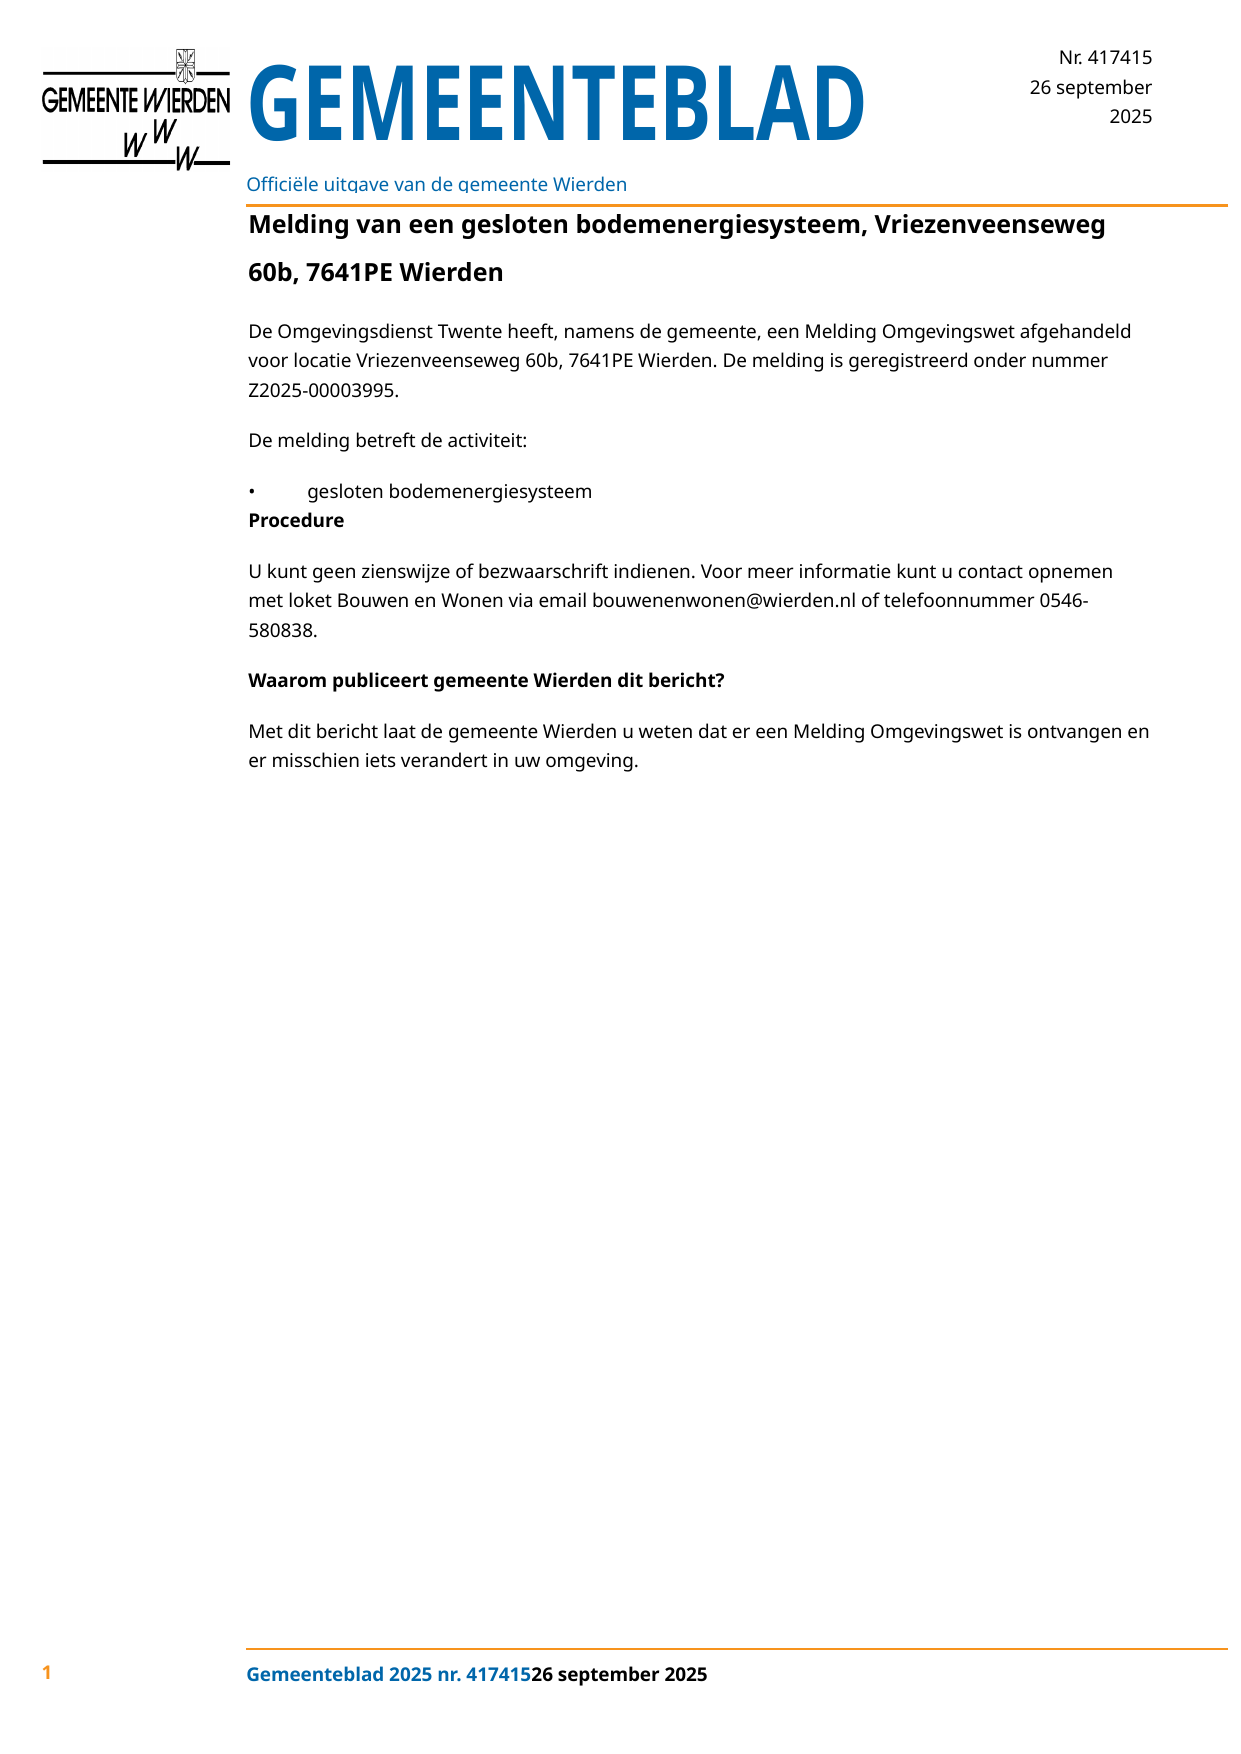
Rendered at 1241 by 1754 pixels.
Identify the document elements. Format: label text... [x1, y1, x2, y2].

text Melding van een gesloten bodemenergiesysteem, Vriezenveenseweg 60b, 7641PE Wierden [248, 207, 1152, 288]
text U kunt geen zienswijze of bezwaarschrift indienen. Voor meer informatie kunt u contact opnemen met loket Bouwen en Wonen via email bouwenenwonen@wierden.nl of telefoonnummer 0546-580838. [248, 558, 1152, 643]
text De melding betreft de activiteit: [248, 427, 1152, 453]
text De Omgevingsdienst Twente heeft, namens de gemeente, een Melding Omgevingswet afgehandeld voor locatie Vriezenveenseweg 60b, 7641PE Wierden. De melding is geregistreerd onder nummer Z2025-00003995. [248, 318, 1152, 403]
picture [41, 47, 231, 172]
text Procedure [248, 507, 1152, 533]
text Met dit bericht laat de gemeente Wierden u weten dat er een Melding Omgevingswet is ontvangen en er misschien iets verandert in uw omgeving. [248, 718, 1152, 773]
list gesloten bodemenergiesysteem [248, 478, 1152, 504]
text Waarom publiceert gemeente Wierden dit bericht? [248, 667, 1152, 693]
